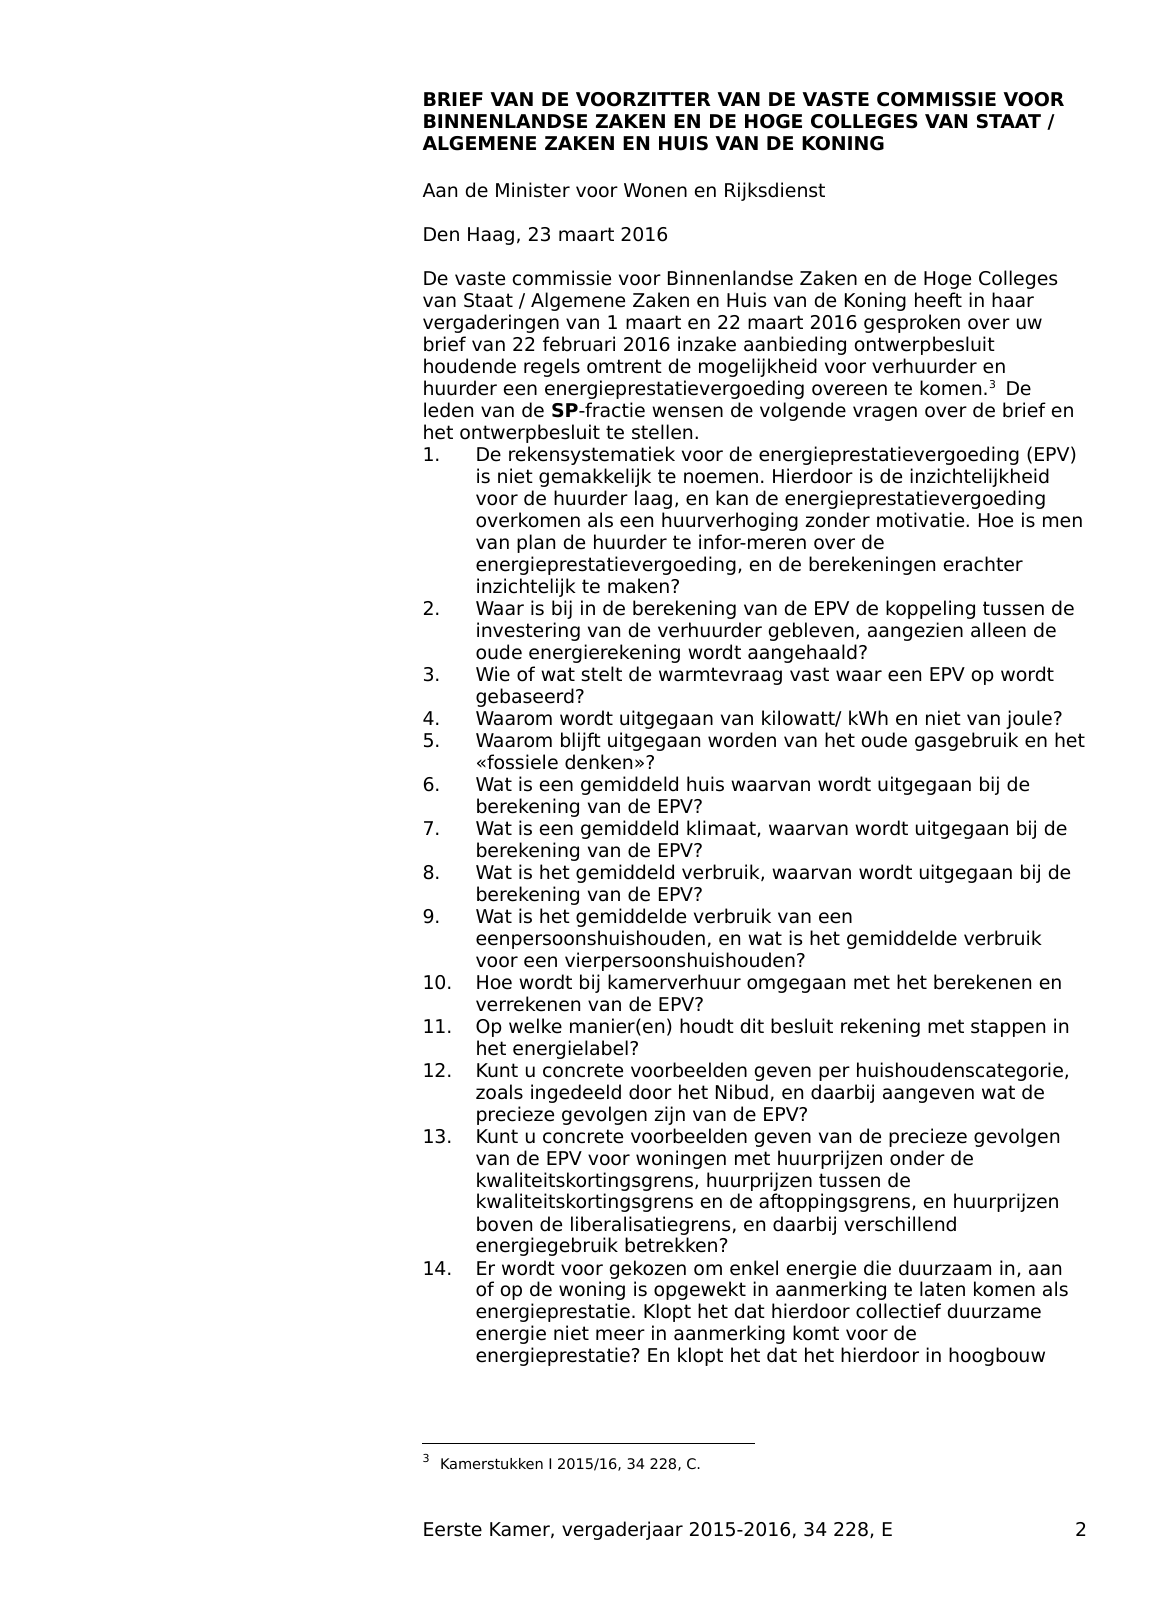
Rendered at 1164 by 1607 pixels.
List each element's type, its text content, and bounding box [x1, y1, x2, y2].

text 2. Waar is bij in de berekening van de EPV de koppeling tussen de investering van de verhuurder gebleven, aangezien alleen de oude energierekening wordt aangehaald? [422, 598, 1087, 664]
text 14. Er wordt voor gekozen om enkel energie die duurzaam in, aan of op de woning is opgewekt in aanmerking te laten komen als energieprestatie. Klopt het dat hierdoor collectief duurzame energie niet meer in aanmerking komt voor de energieprestatie? En klopt het dat het hierdoor in hoogbouw [422, 1257, 1087, 1367]
text Aan de Minister voor Wonen en Rijksdienst [422, 180, 1087, 202]
text 13. Kunt u concrete voorbeelden geven van de precieze gevolgen van de EPV voor woningen met huurprijzen onder de kwaliteitskortingsgrens, huurprijzen tussen de kwaliteitskortingsgrens en de aftoppingsgrens, en huurprijzen boven de liberalisatiegrens, en daarbij verschillend energiegebruik betrekken? [422, 1126, 1087, 1257]
text Kamerstukken I 2015/16, 34 228, C. [422, 1452, 1087, 1474]
text 7. Wat is een gemiddeld klimaat, waarvan wordt uitgegaan bij de berekening van de EPV? [422, 818, 1087, 862]
text De vaste commissie voor Binnenlandse Zaken en de Hoge Colleges van Staat / Algemene Zaken en Huis van de Koning heeft in haar vergaderingen van 1 maart en 22 maart 2016 gesproken over uw brief van 22 februari 2016 inzake aanbieding ontwerpbesluit houdende regels omtrent de mogelijkheid voor verhuurder en huurder een energieprestatievergoeding overeen te komen. De leden van de SP-fractie wensen de volgende vragen over de brief en het ontwerpbesluit te stellen. [422, 268, 1087, 444]
text 8. Wat is het gemiddeld verbruik, waarvan wordt uitgegaan bij de berekening van de EPV? [422, 862, 1087, 906]
text 1. De rekensystematiek voor de energieprestatievergoeding (EPV) is niet gemakkelijk te noemen. Hierdoor is de inzichtelijkheid voor de huurder laag, en kan de energieprestatievergoeding overkomen als een huurverhoging zonder motivatie. Hoe is men van plan de huurder te infor-meren over de energieprestatievergoeding, en de berekeningen erachter inzichtelijk te maken? [422, 444, 1087, 598]
text 9. Wat is het gemiddelde verbruik van een eenpersoonshuishouden, en wat is het gemiddelde verbruik voor een vierpersoonshuishouden? [422, 906, 1087, 972]
text Den Haag, 23 maart 2016 [422, 224, 1087, 246]
text 12. Kunt u concrete voorbeelden geven per huishoudenscategorie, zoals ingedeeld door het Nibud, en daarbij aangeven wat de precieze gevolgen zijn van de EPV? [422, 1059, 1087, 1126]
text 10. Hoe wordt bij kamerverhuur omgegaan met het berekenen en verrekenen van de EPV? [422, 972, 1087, 1016]
subtitle BRIEF VAN DE VOORZITTER VAN DE VASTE COMMISSIE VOOR BINNENLANDSE ZAKEN EN DE HOGE COLLEGES VAN STAAT / ALGEMENE ZAKEN EN HUIS VAN DE KONING [422, 89, 1087, 155]
text 11. Op welke manier(en) houdt dit besluit rekening met stappen in het energielabel? [422, 1016, 1087, 1059]
text 5. Waarom blijft uitgegaan worden van het oude gasgebruik en het «fossiele denken»? [422, 730, 1087, 774]
text 3. Wie of wat stelt de warmtevraag vast waar een EPV op wordt gebaseerd? [422, 664, 1087, 708]
text 4. Waarom wordt uitgegaan van kilowatt/ kWh en niet van joule? [422, 708, 1087, 730]
text 6. Wat is een gemiddeld huis waarvan wordt uitgegaan bij de berekening van de EPV? [422, 774, 1087, 818]
